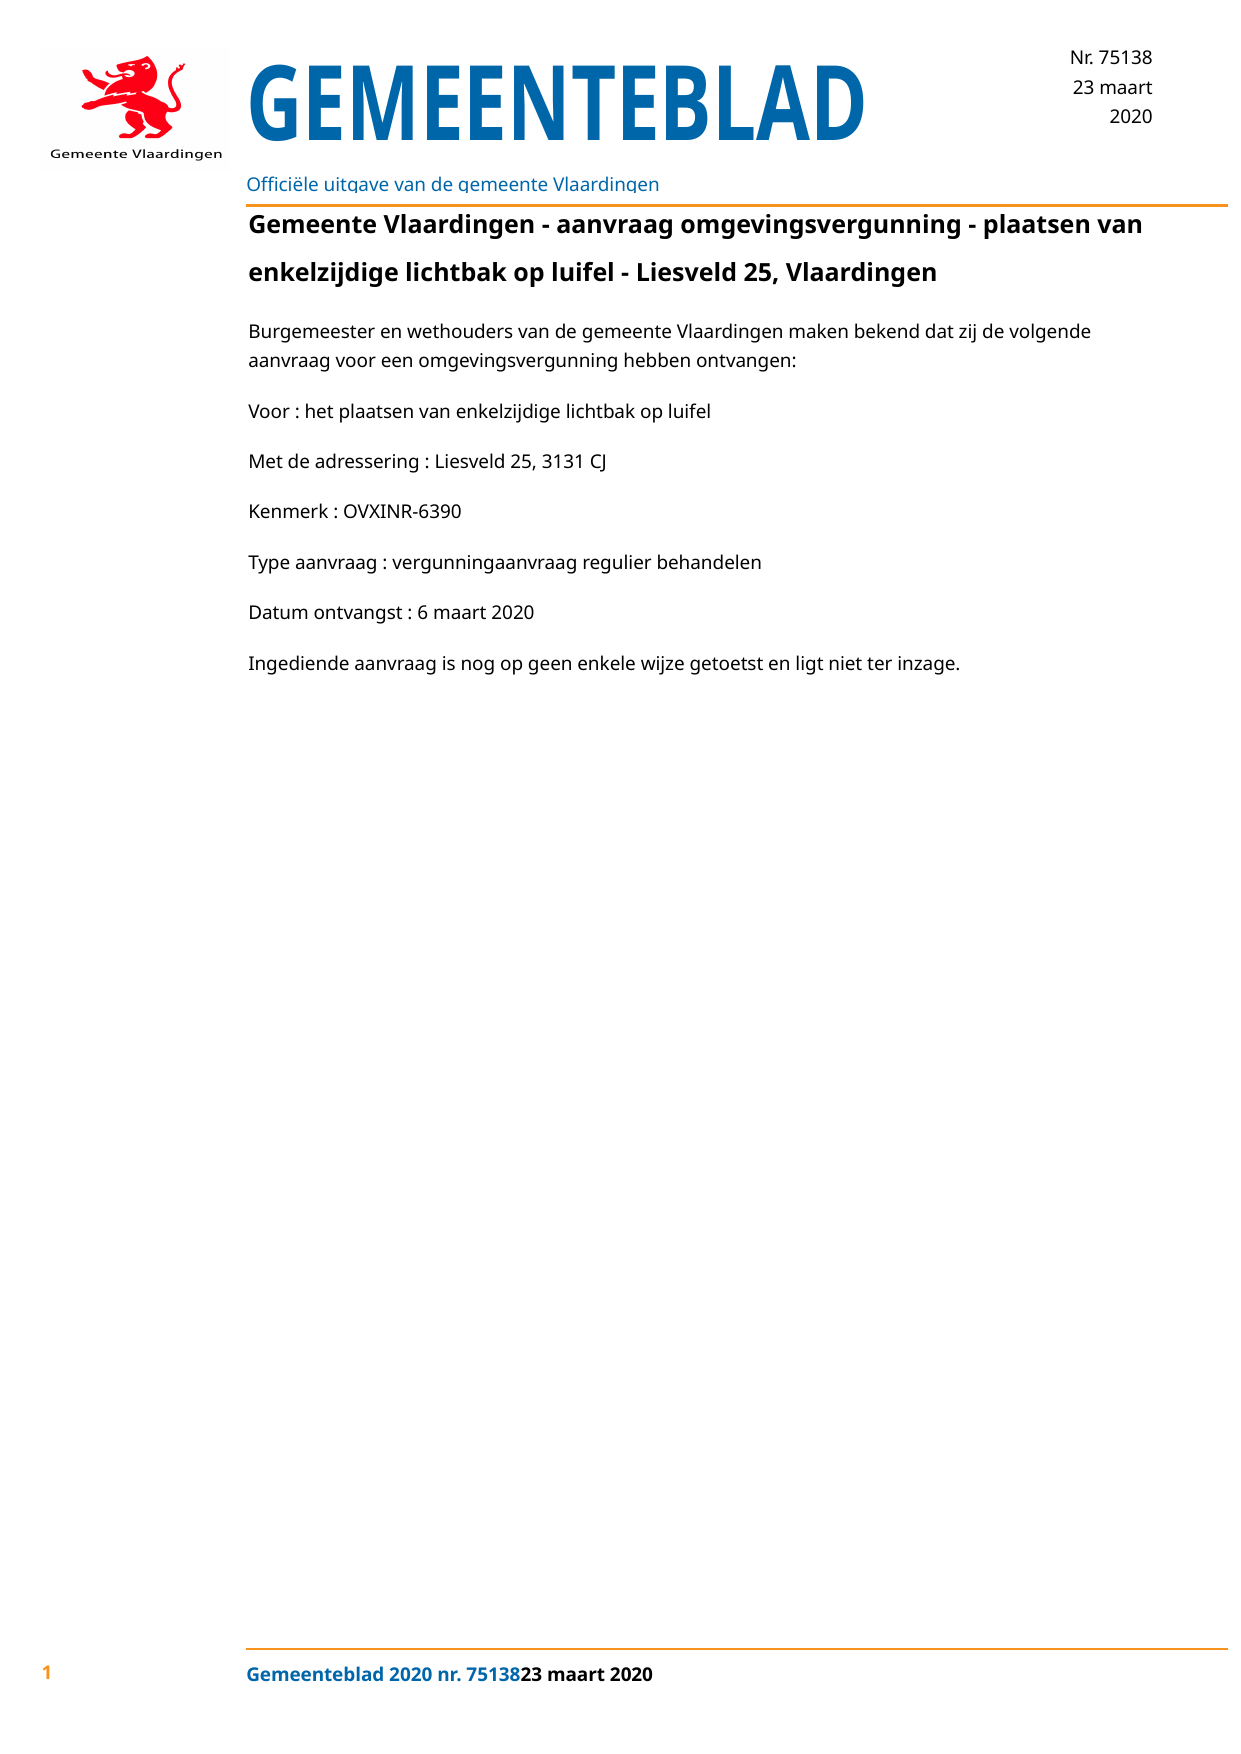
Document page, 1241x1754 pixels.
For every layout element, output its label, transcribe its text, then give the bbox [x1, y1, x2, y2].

text Burgemeester en wethouders van de gemeente Vlaardingen maken bekend dat zij de volgende aanvraag voor een omgevingsvergunning hebben ontvangen: [248, 318, 1152, 373]
picture [41, 47, 231, 172]
text Datum ontvangst : 6 maart 2020 [248, 599, 1152, 625]
text Voor : het plaatsen van enkelzijdige lichtbak op luifel [248, 398, 1152, 424]
text Ingediende aanvraag is nog op geen enkele wijze getoetst en ligt niet ter inzage. [248, 650, 1152, 676]
text Gemeente Vlaardingen - aanvraag omgevingsvergunning - plaatsen van enkelzijdige lichtbak op luifel - Liesveld 25, Vlaardingen [248, 207, 1152, 288]
text Met de adressering : Liesveld 25, 3131 CJ [248, 448, 1152, 474]
text Kenmerk : OVXINR-6390 [248, 499, 1152, 524]
text Type aanvraag : vergunningaanvraag regulier behandelen [248, 549, 1152, 575]
